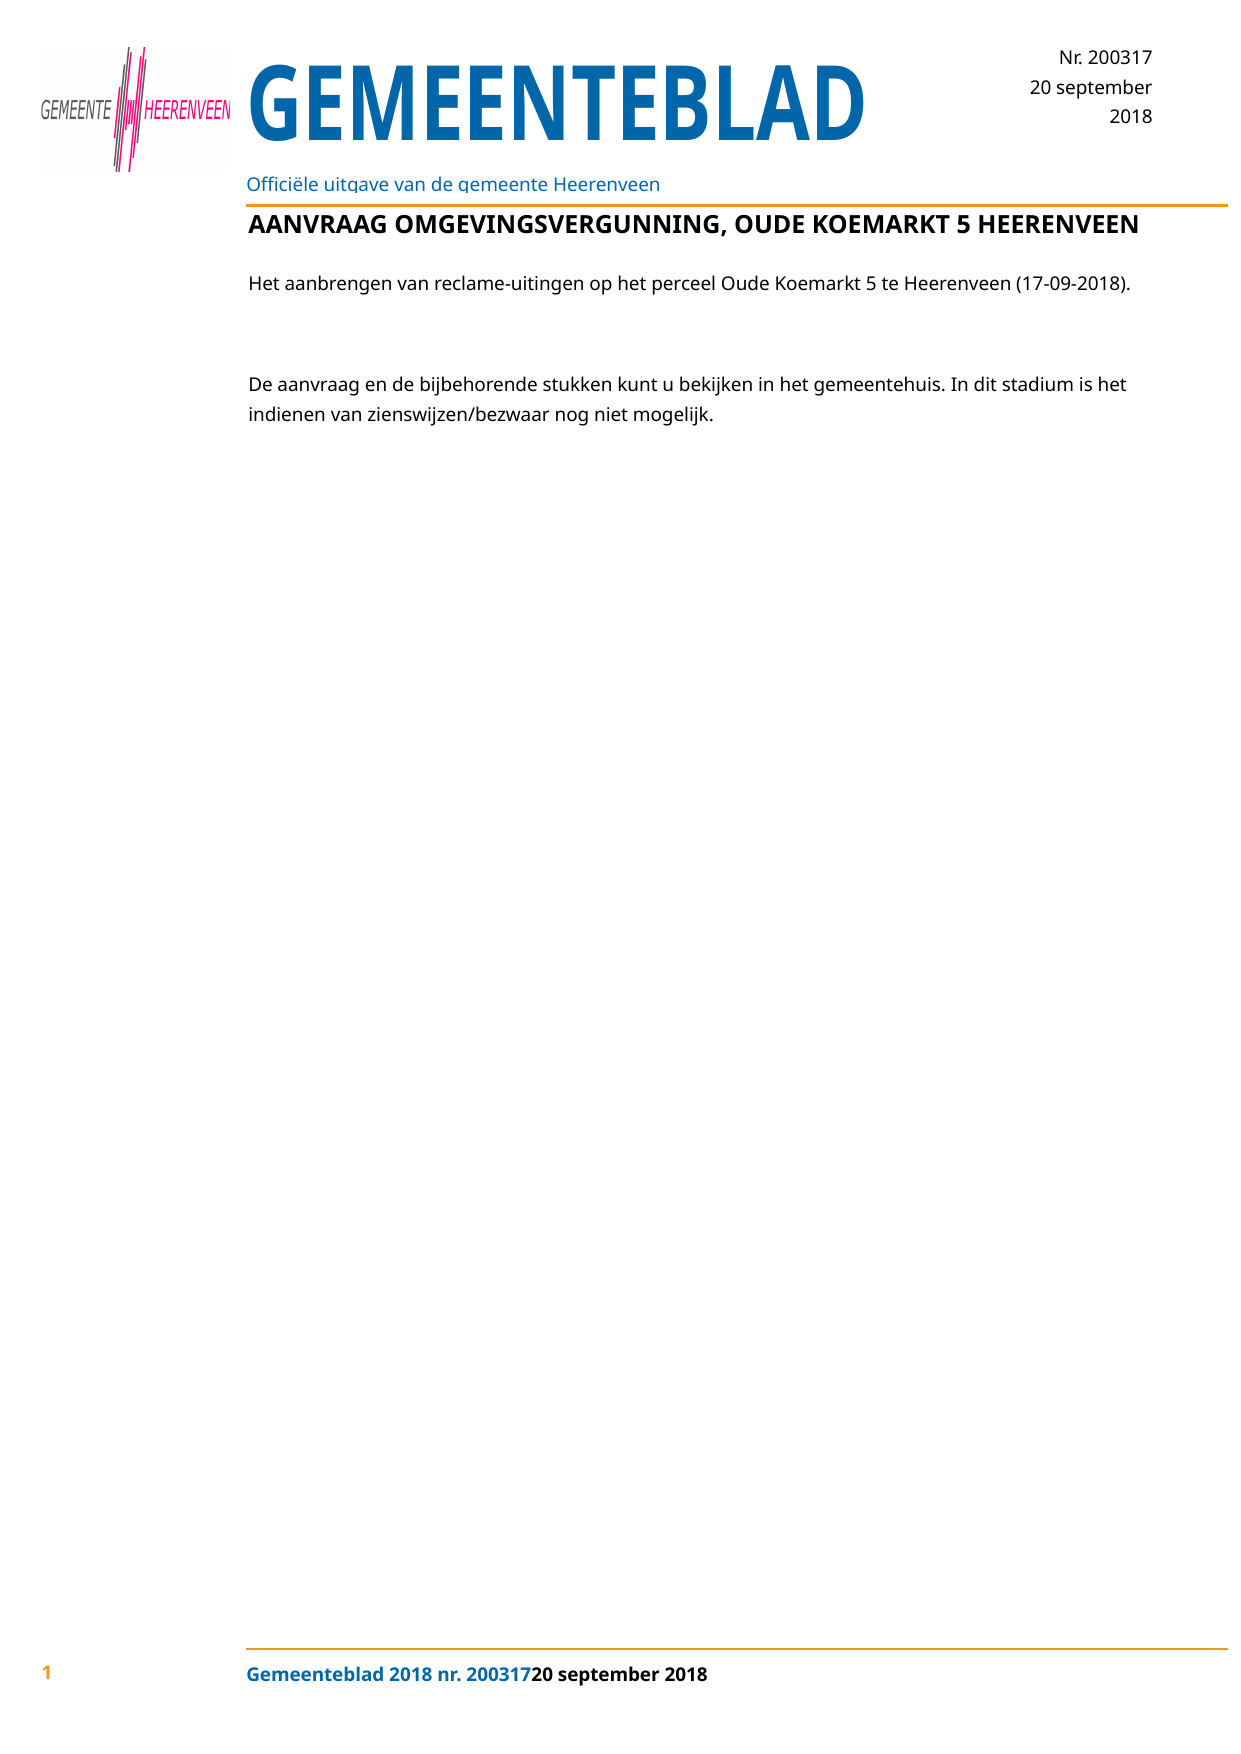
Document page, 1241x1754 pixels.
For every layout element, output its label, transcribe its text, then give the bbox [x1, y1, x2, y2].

text Het aanbrengen van reclame-uitingen op het perceel Oude Koemarkt 5 te Heerenveen (17-09-2018). [248, 270, 1152, 296]
text De aanvraag en de bijbehorende stukken kunt u bekijken in het gemeentehuis. In dit stadium is het indienen van zienswijzen/bezwaar nog niet mogelijk. [248, 371, 1152, 426]
text AANVRAAG OMGEVINGSVERGUNNING, OUDE KOEMARKT 5 HEERENVEEN [248, 207, 1152, 241]
picture [41, 47, 231, 172]
